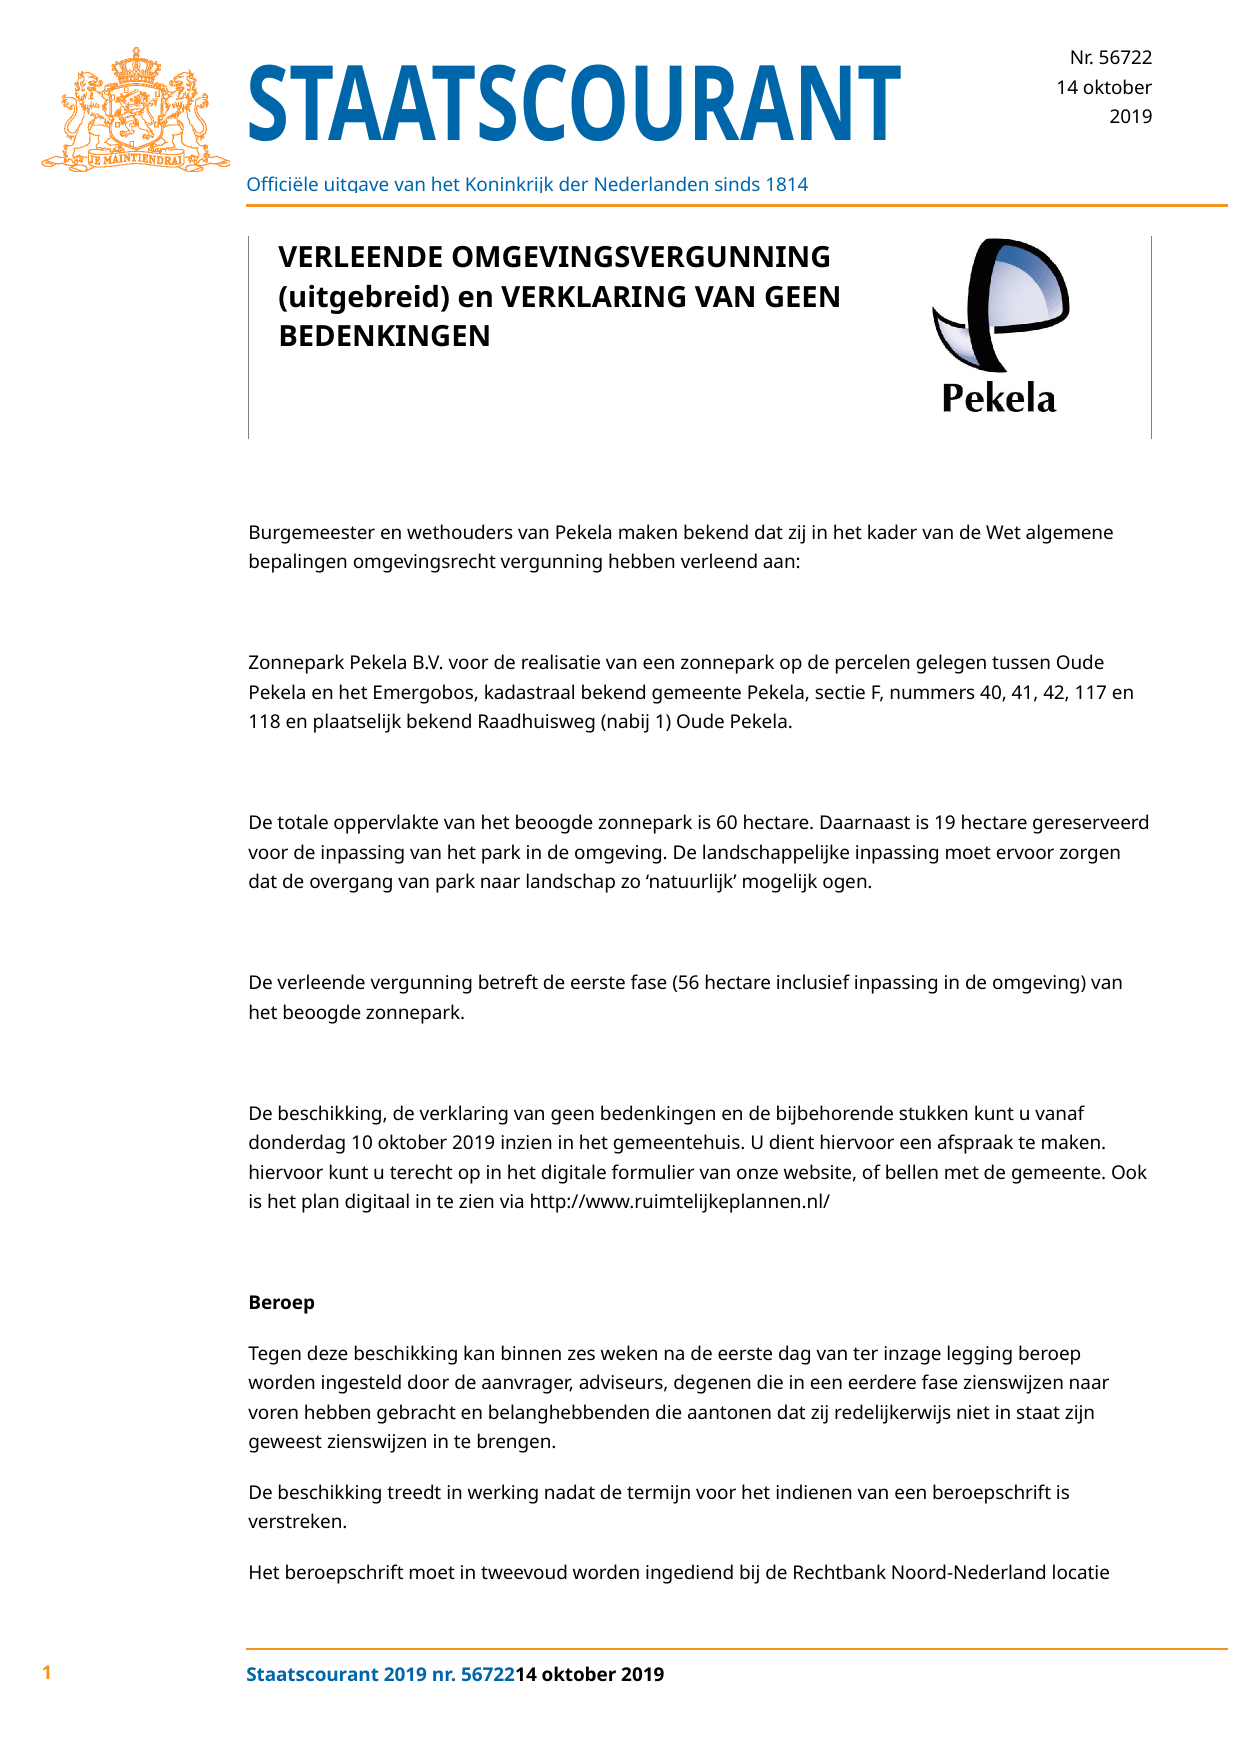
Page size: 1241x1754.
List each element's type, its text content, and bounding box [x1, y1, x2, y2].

picture [929, 236, 1072, 414]
picture [41, 47, 231, 172]
text De totale oppervlakte van het beoogde zonnepark is 60 hectare. Daarnaast is 19 hectare gereserveerd voor de inpassing van het park in de omgeving. De landschappelijke inpassing moet ervoor zorgen dat de overgang van park naar landschap zo ‘natuurlijk’ mogelijk ogen. [248, 809, 1152, 894]
text Tegen deze beschikking kan binnen zes weken na de eerste dag van ter inzage legging beroep worden ingesteld door de aanvrager, adviseurs, degenen die in een eerdere fase zienswijzen naar voren hebben gebracht en belanghebbenden die aantonen dat zij redelijkerwijs niet in staat zijn geweest zienswijzen in te brengen. [248, 1340, 1152, 1454]
text De beschikking, de verklaring van geen bedenkingen en de bijbehorende stukken kunt u vanaf donderdag 10 oktober 2019 inzien in het gemeentehuis. U dient hiervoor een afspraak te maken. hiervoor kunt u terecht op in het digitale formulier van onze website, of bellen met de gemeente. Ook is het plan digitaal in te zien via http://www.ruimtelijkeplannen.nl/ [248, 1100, 1152, 1214]
table_header [1072, 236, 1151, 413]
text Zonnepark Pekela B.V. voor de realisatie van een zonnepark op de percelen gelegen tussen Oude Pekela en het Emergobos, kadastraal bekend gemeente Pekela, sectie F, nummers 40, 41, 42, 117 en 118 en plaatselijk bekend Raadhuisweg (nabij 1) Oude Pekela. [248, 649, 1152, 734]
text De verleende vergunning betreft de eerste fase (56 hectare inclusief inpassing in de omgeving) van het beoogde zonnepark. [248, 969, 1152, 1025]
table_header [850, 414, 1151, 439]
table_header VERLEENDE OMGEVINGSVERGUNNING (uitgebreid) en VERKLARING VAN GEEN BEDENKINGEN [249, 236, 850, 439]
text Het beroepschrift moet in tweevoud worden ingediend bij de Rechtbank Noord-Nederland locatie [248, 1559, 1152, 1585]
text Beroep [248, 1289, 1152, 1315]
table_header [850, 236, 929, 413]
text Burgemeester en wethouders van Pekela maken bekend dat zij in het kader van de Wet algemene bepalingen omgevingsrecht vergunning hebben verleend aan: [248, 519, 1152, 574]
text De beschikking treedt in werking nadat de termijn voor het indienen van een beroepschrift is verstreken. [248, 1479, 1152, 1534]
